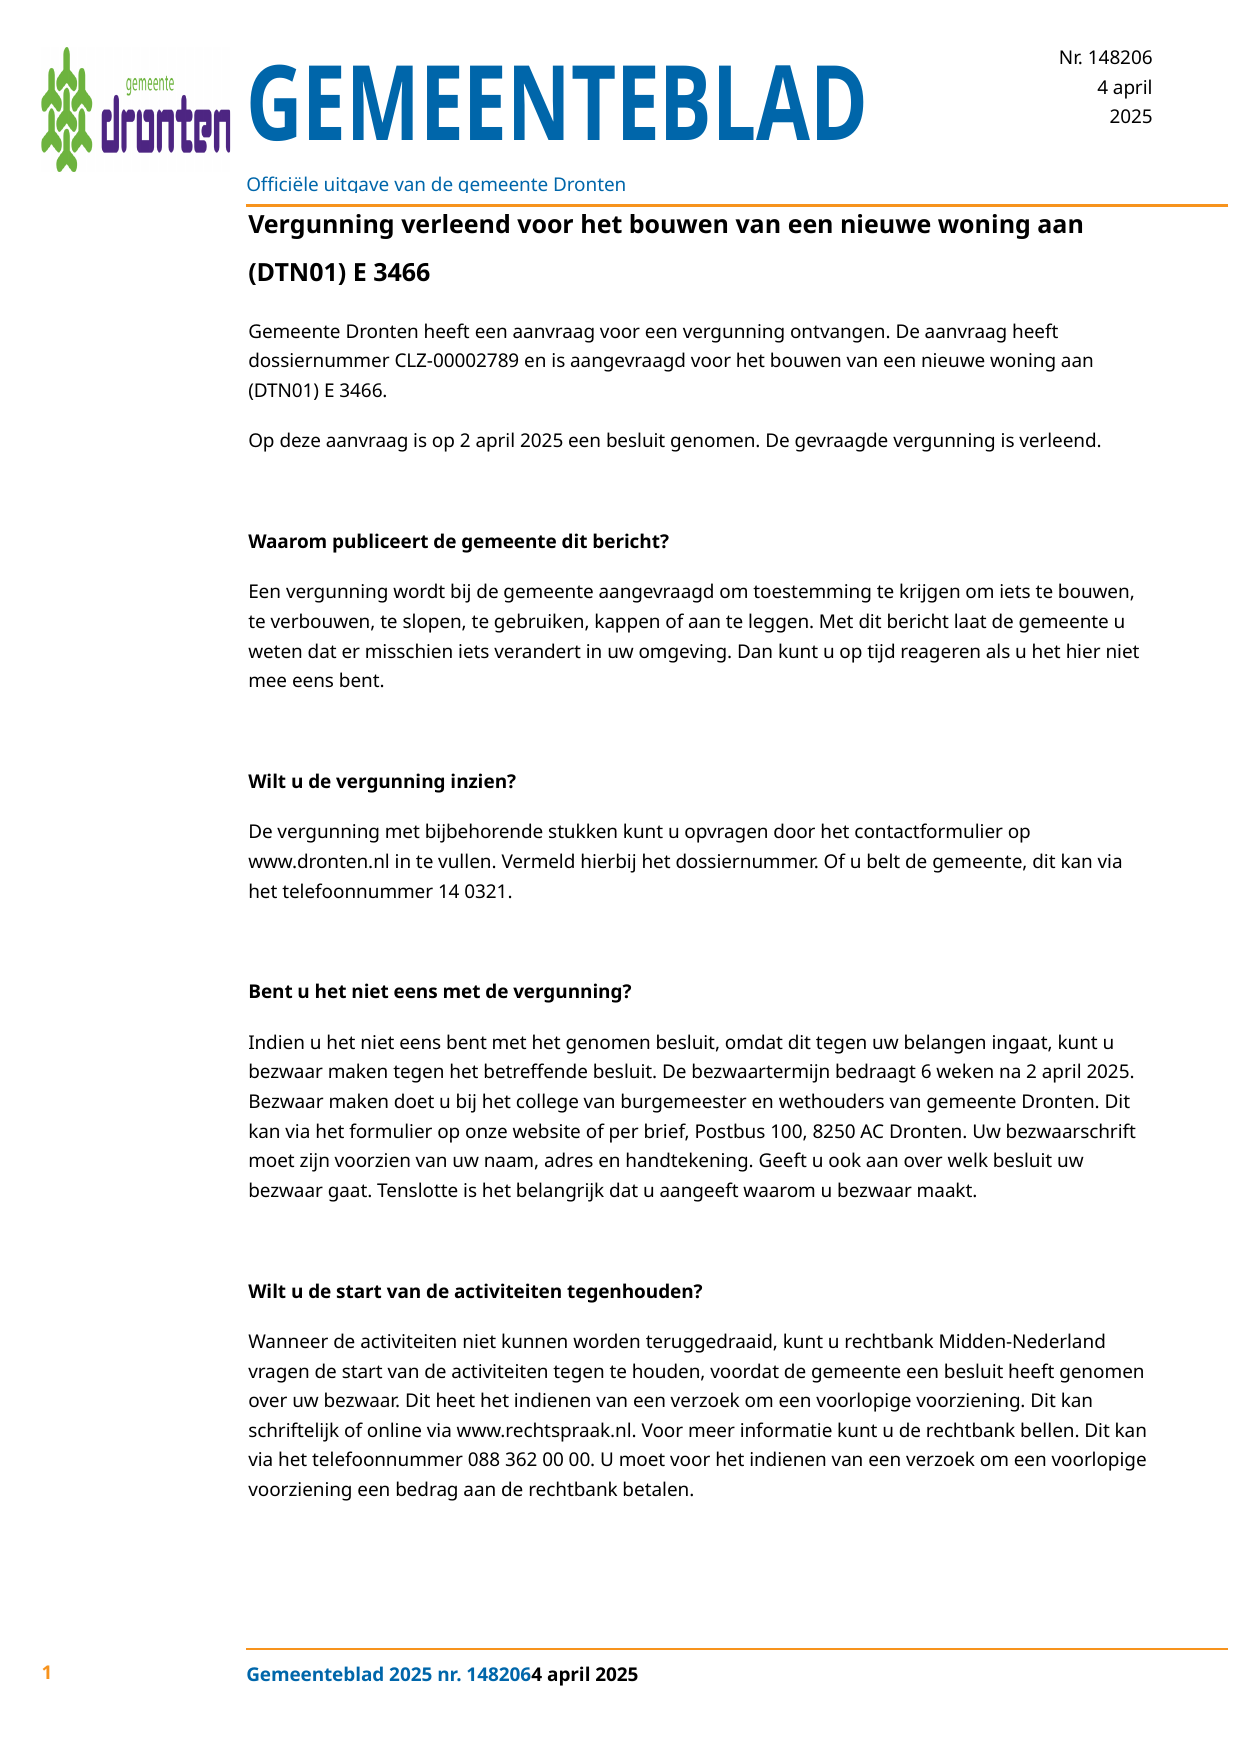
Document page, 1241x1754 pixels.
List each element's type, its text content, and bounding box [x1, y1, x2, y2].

text Wilt u de vergunning inzien? [248, 768, 1152, 794]
text Een vergunning wordt bij de gemeente aangevraagd om toestemming te krijgen om iets te bouwen, te verbouwen, te slopen, te gebruiken, kappen of aan te leggen. Met dit bericht laat de gemeente u weten dat er misschien iets verandert in uw omgeving. Dan kunt u op tijd reageren als u het hier niet mee eens bent. [248, 579, 1152, 693]
picture [41, 47, 231, 172]
text Vergunning verleend voor het bouwen van een nieuwe woning aan (DTN01) E 3466 [248, 207, 1152, 288]
text Bent u het niet eens met de vergunning? [248, 979, 1152, 1004]
text Op deze aanvraag is op 2 april 2025 een besluit genomen. De gevraagde vergunning is verleend. [248, 427, 1152, 453]
text De vergunning met bijbehorende stukken kunt u opvragen door het contactformulier op www.dronten.nl in te vullen. Vermeld hierbij het dossiernummer. Of u belt de gemeente, dit kan via het telefoonnummer 14 0321. [248, 819, 1152, 904]
text Wilt u de start van de activiteiten tegenhouden? [248, 1278, 1152, 1304]
text Waarom publiceert de gemeente dit bericht? [248, 528, 1152, 554]
text Indien u het niet eens bent met het genomen besluit, omdat dit tegen uw belangen ingaat, kunt u bezwaar maken tegen het betreffende besluit. De bezwaartermijn bedraagt 6 weken na 2 april 2025. Bezwaar maken doet u bij het college van burgemeester en wethouders van gemeente Dronten. Dit kan via het formulier op onze website of per brief, Postbus 100, 8250 AC Dronten. Uw bezwaarschrift moet zijn voorzien van uw naam, adres en handtekening. Geeft u ook aan over welk besluit uw bezwaar gaat. Tenslotte is het belangrijk dat u aangeeft waarom u bezwaar maakt. [248, 1029, 1152, 1203]
text Gemeente Dronten heeft een aanvraag voor een vergunning ontvangen. De aanvraag heeft dossiernummer CLZ-00002789 en is aangevraagd voor het bouwen van een nieuwe woning aan (DTN01) E 3466. [248, 318, 1152, 403]
text Wanneer de activiteiten niet kunnen worden teruggedraaid, kunt u rechtbank Midden-Nederland vragen de start van de activiteiten tegen te houden, voordat de gemeente een besluit heeft genomen over uw bezwaar. Dit heet het indienen van een verzoek om een voorlopige voorziening. Dit kan schriftelijk of online via www.rechtspraak.nl. Voor meer informatie kunt u de rechtbank bellen. Dit kan via het telefoonnummer 088 362 00 00. U moet voor het indienen van een verzoek om een voorlopige voorziening een bedrag aan de rechtbank betalen. [248, 1328, 1152, 1502]
